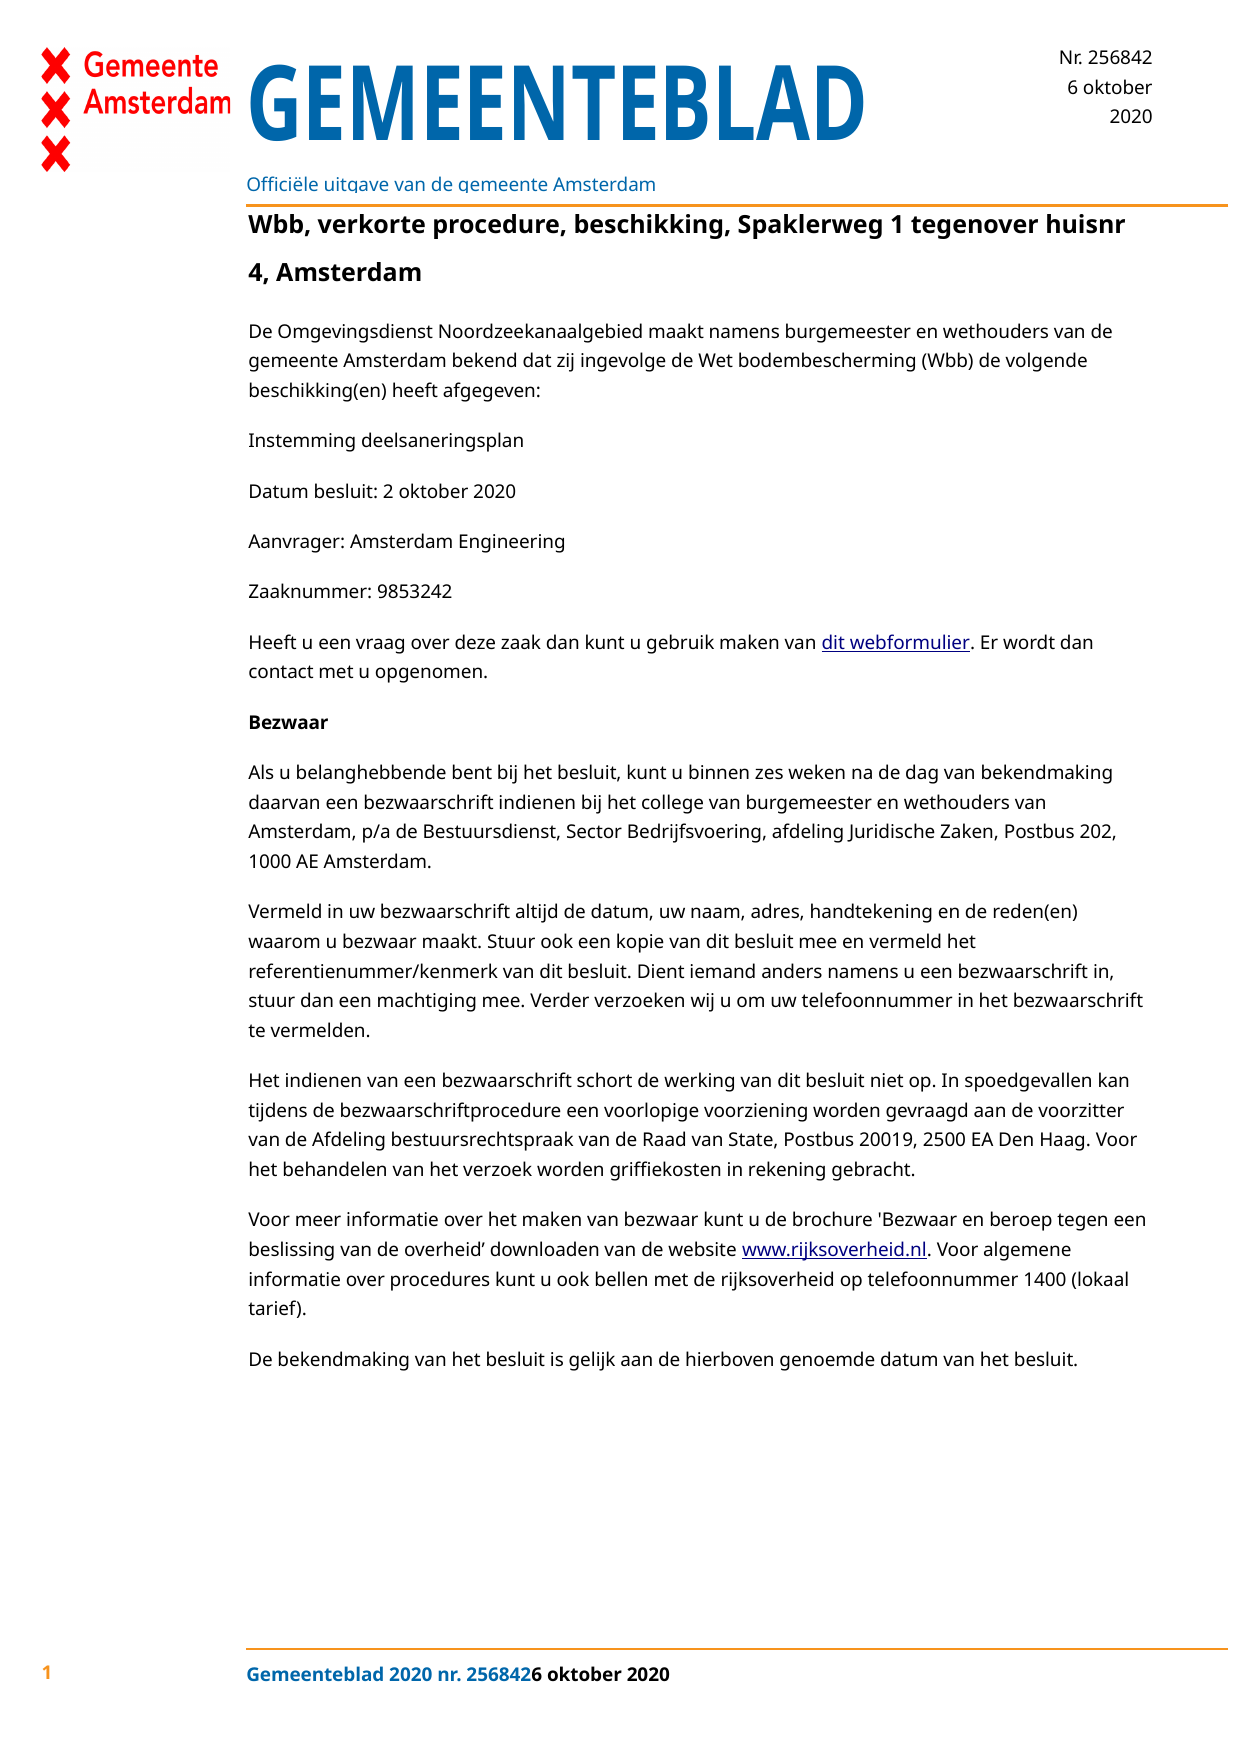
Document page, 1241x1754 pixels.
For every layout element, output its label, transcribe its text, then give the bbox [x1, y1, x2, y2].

text Heeft u een vraag over deze zaak dan kunt u gebruik maken van dit webformulier. Er wordt dan contact met u opgenomen. [248, 629, 1152, 684]
text Aanvrager: Amsterdam Engineering [248, 528, 1152, 554]
text De Omgevingsdienst Noordzeekanaalgebied maakt namens burgemeester en wethouders van de gemeente Amsterdam bekend dat zij ingevolge de Wet bodembescherming (Wbb) de volgende beschikking(en) heeft afgegeven: [248, 318, 1152, 403]
text Als u belanghebbende bent bij het besluit, kunt u binnen zes weken na de dag van bekendmaking daarvan een bezwaarschrift indienen bij het college van burgemeester en wethouders van Amsterdam, p/a de Bestuursdienst, Sector Bedrijfsvoering, afdeling Juridische Zaken, Postbus 202, 1000 AE Amsterdam. [248, 759, 1152, 874]
text Voor meer informatie over het maken van bezwaar kunt u de brochure 'Bezwaar en beroep tegen een beslissing van de overheid’ downloaden van de website www.rijksoverheid.nl. Voor algemene informatie over procedures kunt u ook bellen met de rijksoverheid op telefoonnummer 1400 (lokaal tarief). [248, 1207, 1152, 1321]
text Datum besluit: 2 oktober 2020 [248, 478, 1152, 504]
text Bezwaar [248, 709, 1152, 735]
picture [41, 47, 231, 172]
text Wbb, verkorte procedure, beschikking, Spaklerweg 1 tegenover huisnr 4, Amsterdam [248, 207, 1152, 288]
text De bekendmaking van het besluit is gelijk aan de hierboven genoemde datum van het besluit. [248, 1346, 1152, 1372]
text Vermeld in uw bezwaarschrift altijd de datum, uw naam, adres, handtekening en de reden(en) waarom u bezwaar maakt. Stuur ook een kopie van dit besluit mee en vermeld het referentienummer/kenmerk van dit besluit. Dient iemand anders namens u een bezwaarschrift in, stuur dan een machtiging mee. Verder verzoeken wij u om uw telefoonnummer in het bezwaarschrift te vermelden. [248, 899, 1152, 1043]
text Zaaknummer: 9853242 [248, 579, 1152, 604]
text Het indienen van een bezwaarschrift schort de werking van dit besluit niet op. In spoedgevallen kan tijdens de bezwaarschriftprocedure een voorlopige voorziening worden gevraagd aan de voorzitter van de Afdeling bestuursrechtspraak van de Raad van State, Postbus 20019, 2500 EA Den Haag. Voor het behandelen van het verzoek worden griffiekosten in rekening gebracht. [248, 1067, 1152, 1182]
text Instemming deelsaneringsplan [248, 427, 1152, 453]
